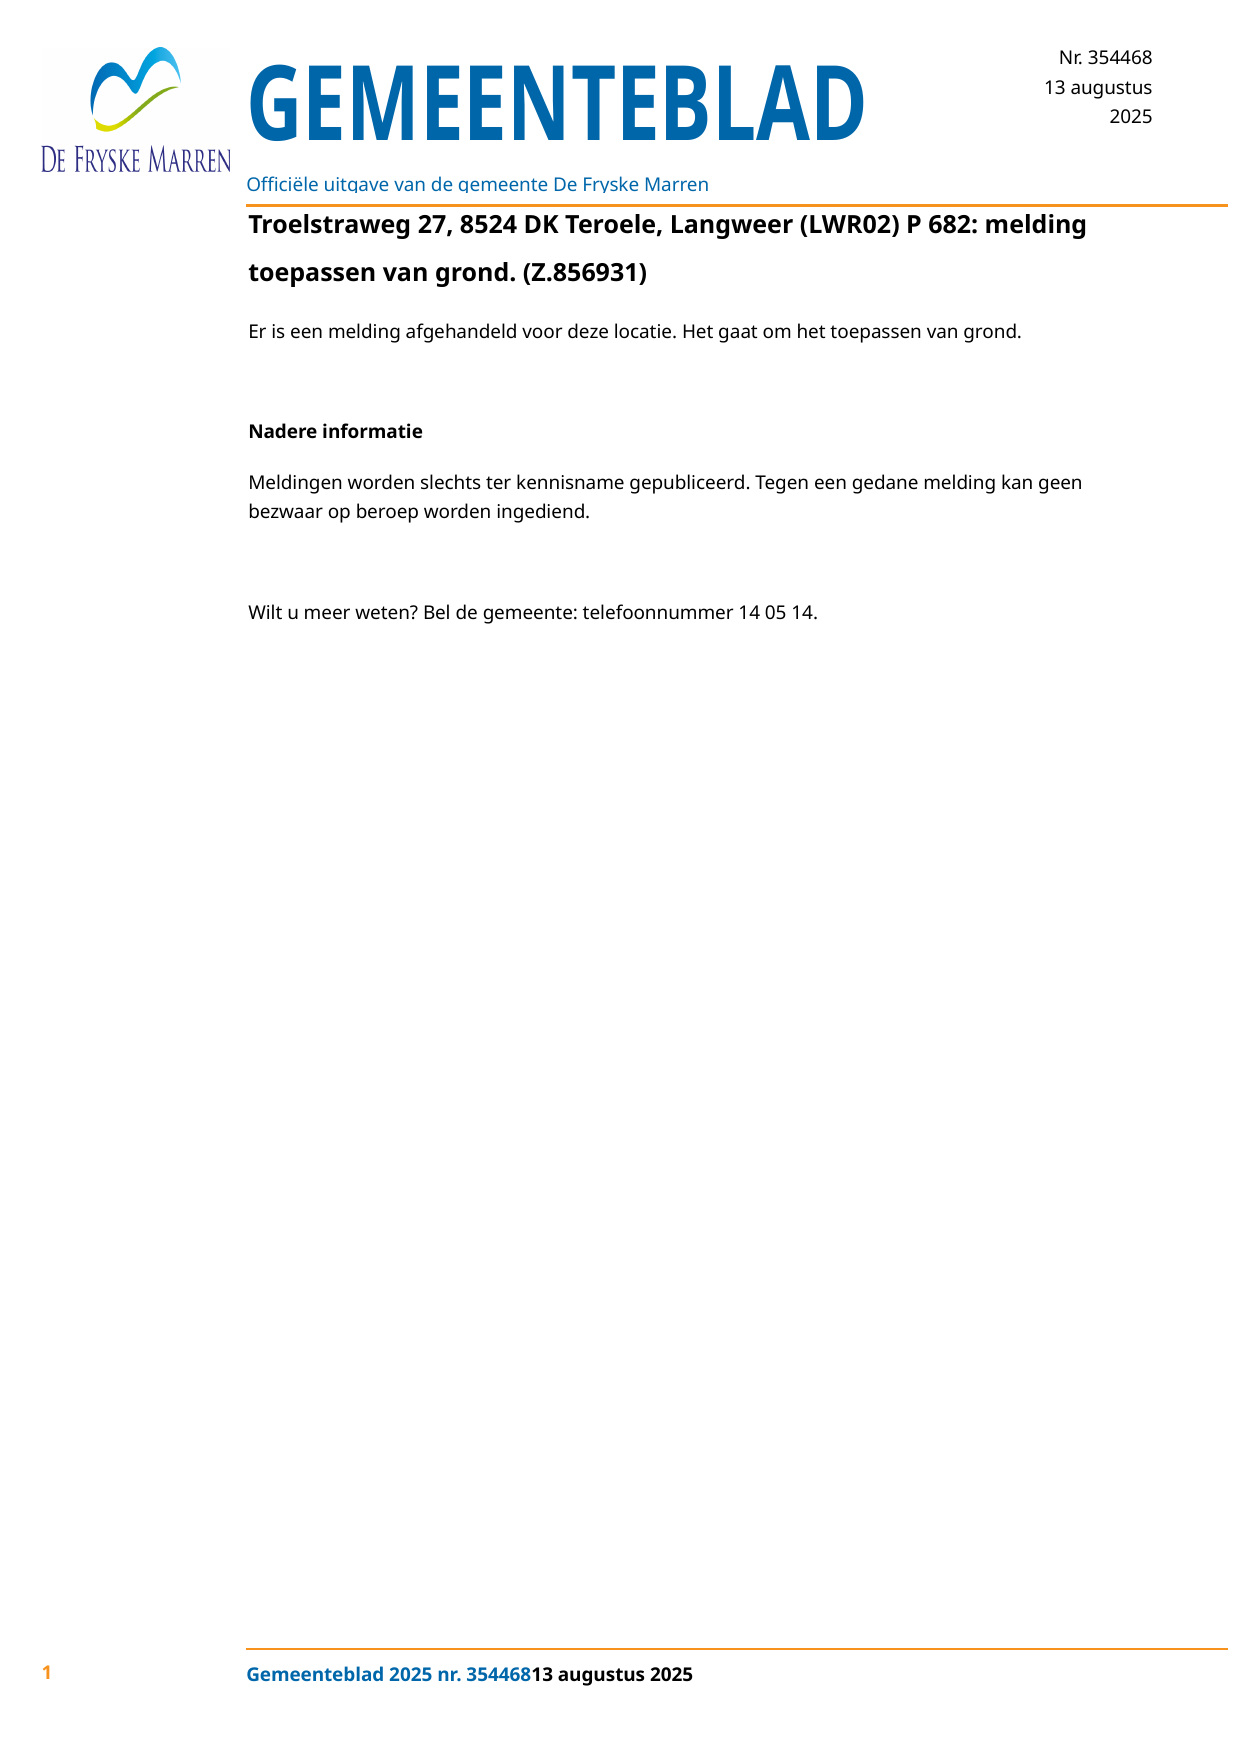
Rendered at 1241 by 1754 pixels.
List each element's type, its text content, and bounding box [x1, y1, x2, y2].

picture [41, 47, 231, 172]
text Troelstraweg 27, 8524 DK Teroele, Langweer (LWR02) P 682: melding toepassen van grond. (Z.856931) [248, 207, 1152, 288]
text Er is een melding afgehandeld voor deze locatie. Het gaat om het toepassen van grond. [248, 318, 1152, 344]
text Wilt u meer weten? Bel de gemeente: telefoonnummer 14 05 14. [248, 599, 1152, 625]
text Meldingen worden slechts ter kennisname gepubliceerd. Tegen een gedane melding kan geen bezwaar op beroep worden ingediend. [248, 469, 1152, 524]
text Nadere informatie [248, 419, 1152, 444]
